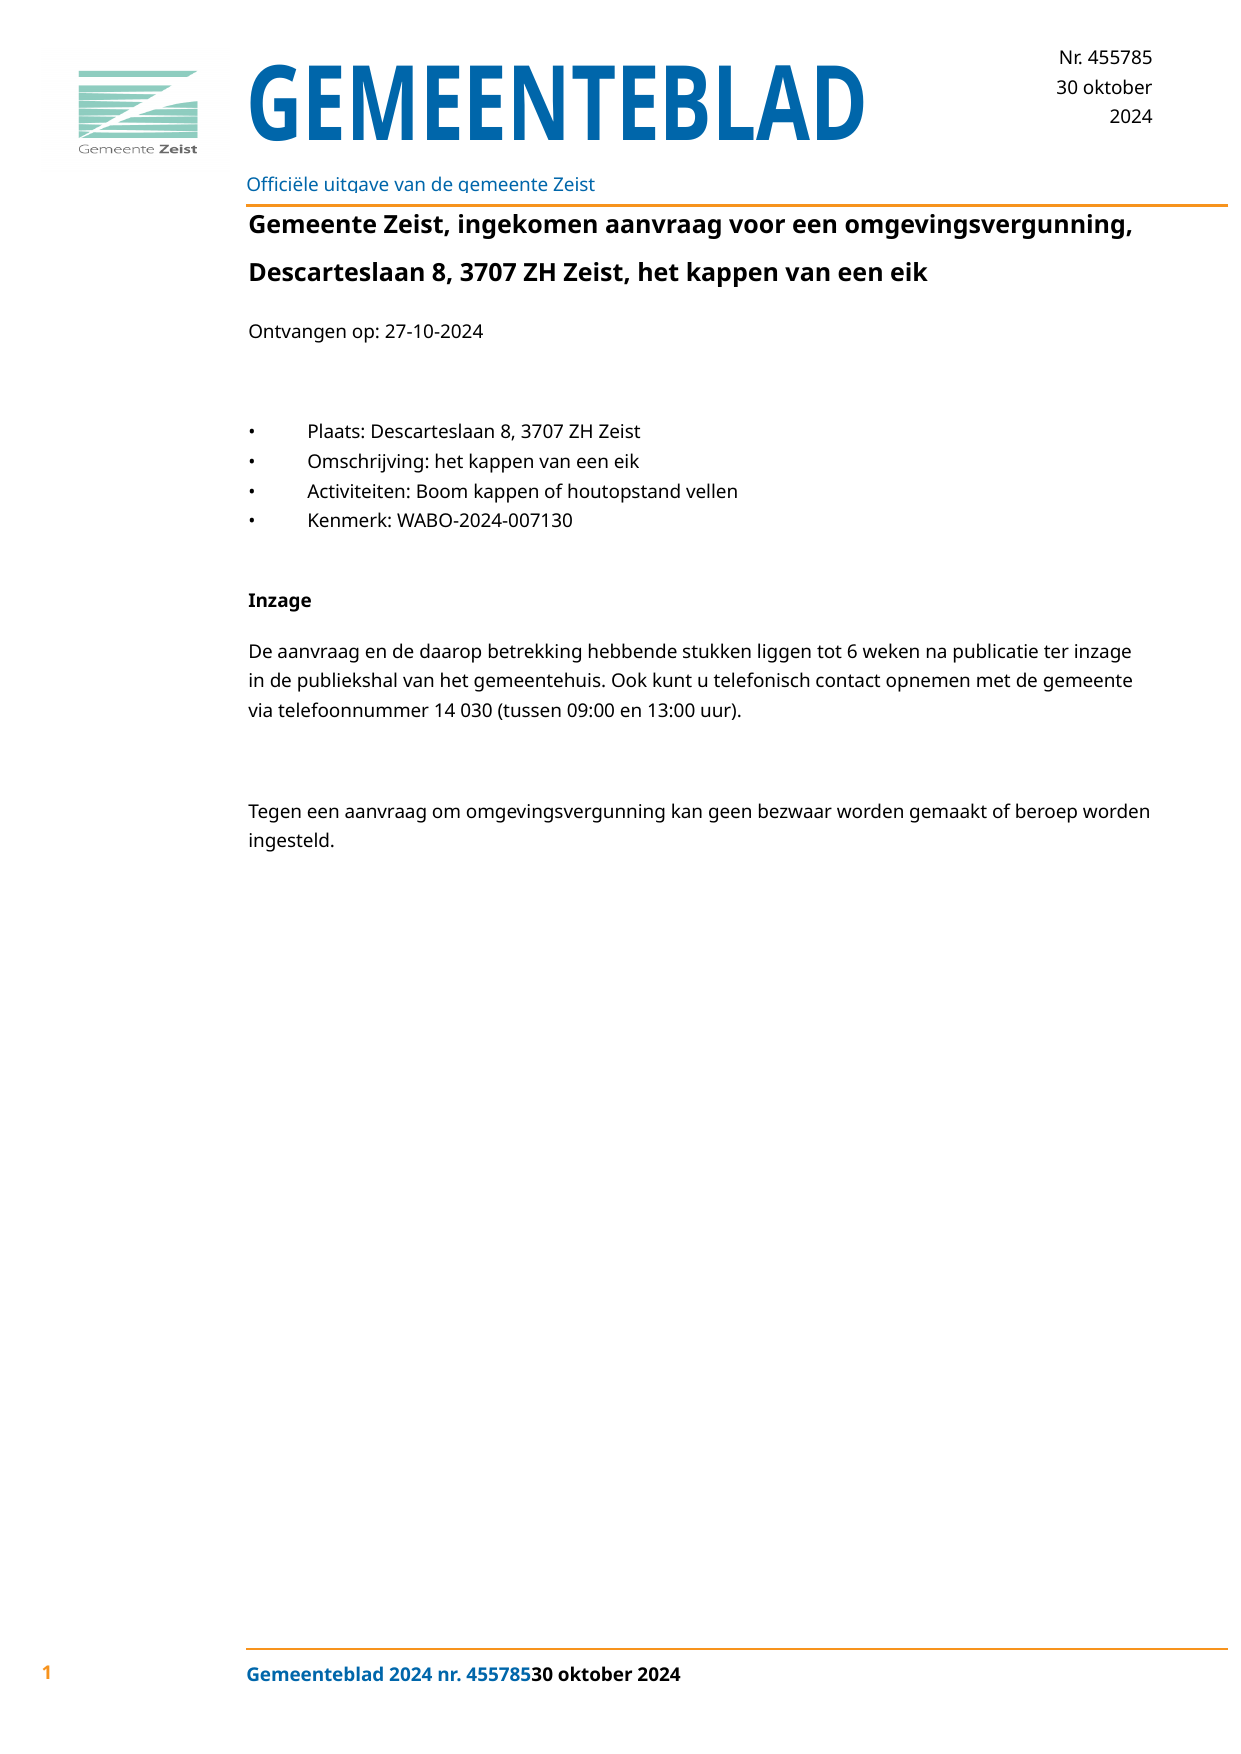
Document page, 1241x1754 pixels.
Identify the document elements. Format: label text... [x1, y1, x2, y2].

list Activiteiten: Boom kappen of houtopstand vellen [248, 478, 1152, 504]
text Inzage [248, 587, 1152, 613]
text De aanvraag en de daarop betrekking hebbende stukken liggen tot 6 weken na publicatie ter inzage in de publiekshal van het gemeentehuis. Ook kunt u telefonisch contact opnemen met de gemeente via telefoonnummer 14 030 (tussen 09:00 en 13:00 uur). [248, 638, 1152, 723]
picture [41, 47, 231, 172]
text Gemeente Zeist, ingekomen aanvraag voor een omgevingsvergunning, Descarteslaan 8, 3707 ZH Zeist, het kappen van een eik [248, 207, 1152, 288]
list Omschrijving: het kappen van een eik [248, 448, 1152, 474]
text Tegen een aanvraag om omgevingsvergunning kan geen bezwaar worden gemaakt of beroep worden ingesteld. [248, 798, 1152, 853]
text Ontvangen op: 27-10-2024 [248, 318, 1152, 344]
list Kenmerk: WABO-2024-007130 [248, 507, 1152, 533]
list Plaats: Descarteslaan 8, 3707 ZH Zeist [248, 419, 1152, 444]
